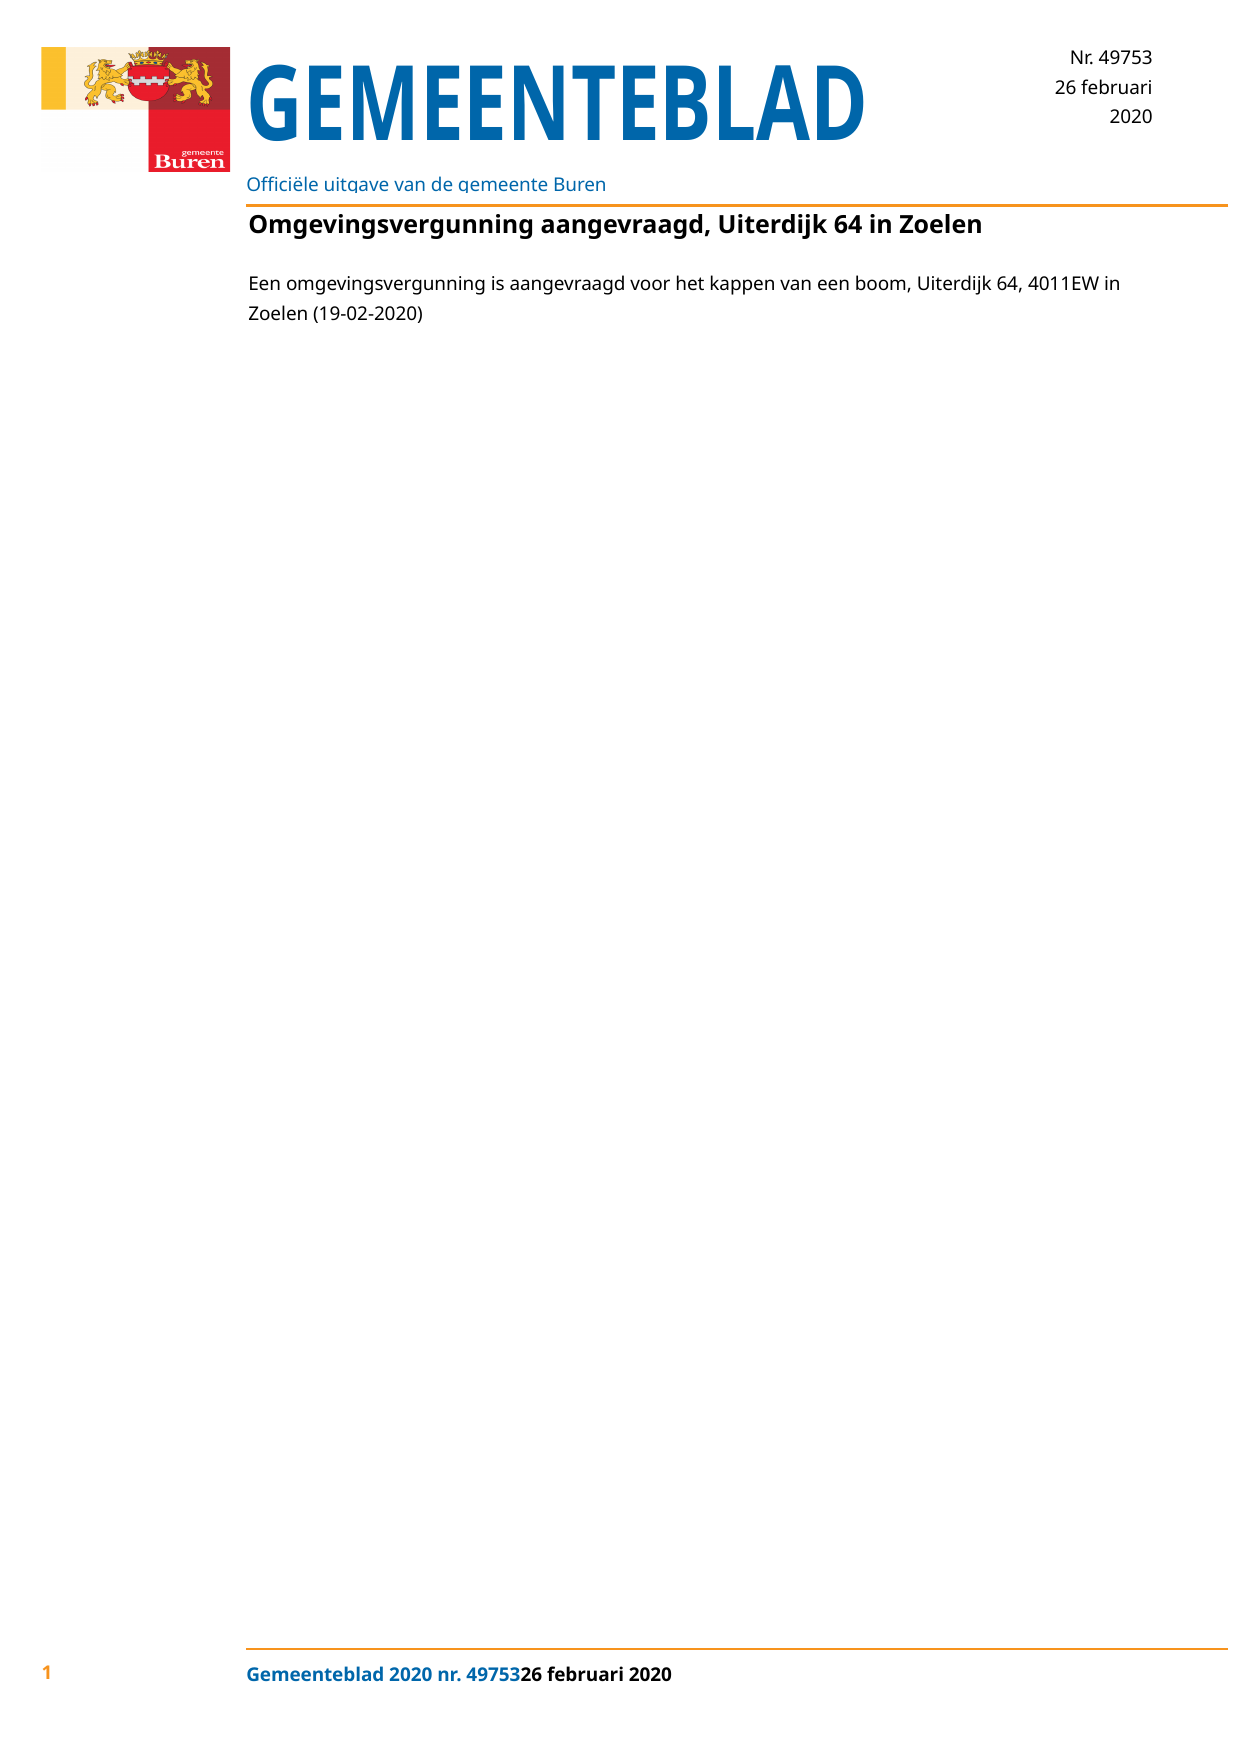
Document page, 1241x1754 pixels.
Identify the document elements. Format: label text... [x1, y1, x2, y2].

text Een omgevingsvergunning is aangevraagd voor het kappen van een boom, Uiterdijk 64, 4011EW in Zoelen (19-02-2020) [248, 270, 1152, 326]
picture [41, 47, 231, 172]
text Omgevingsvergunning aangevraagd, Uiterdijk 64 in Zoelen [248, 207, 1152, 241]
